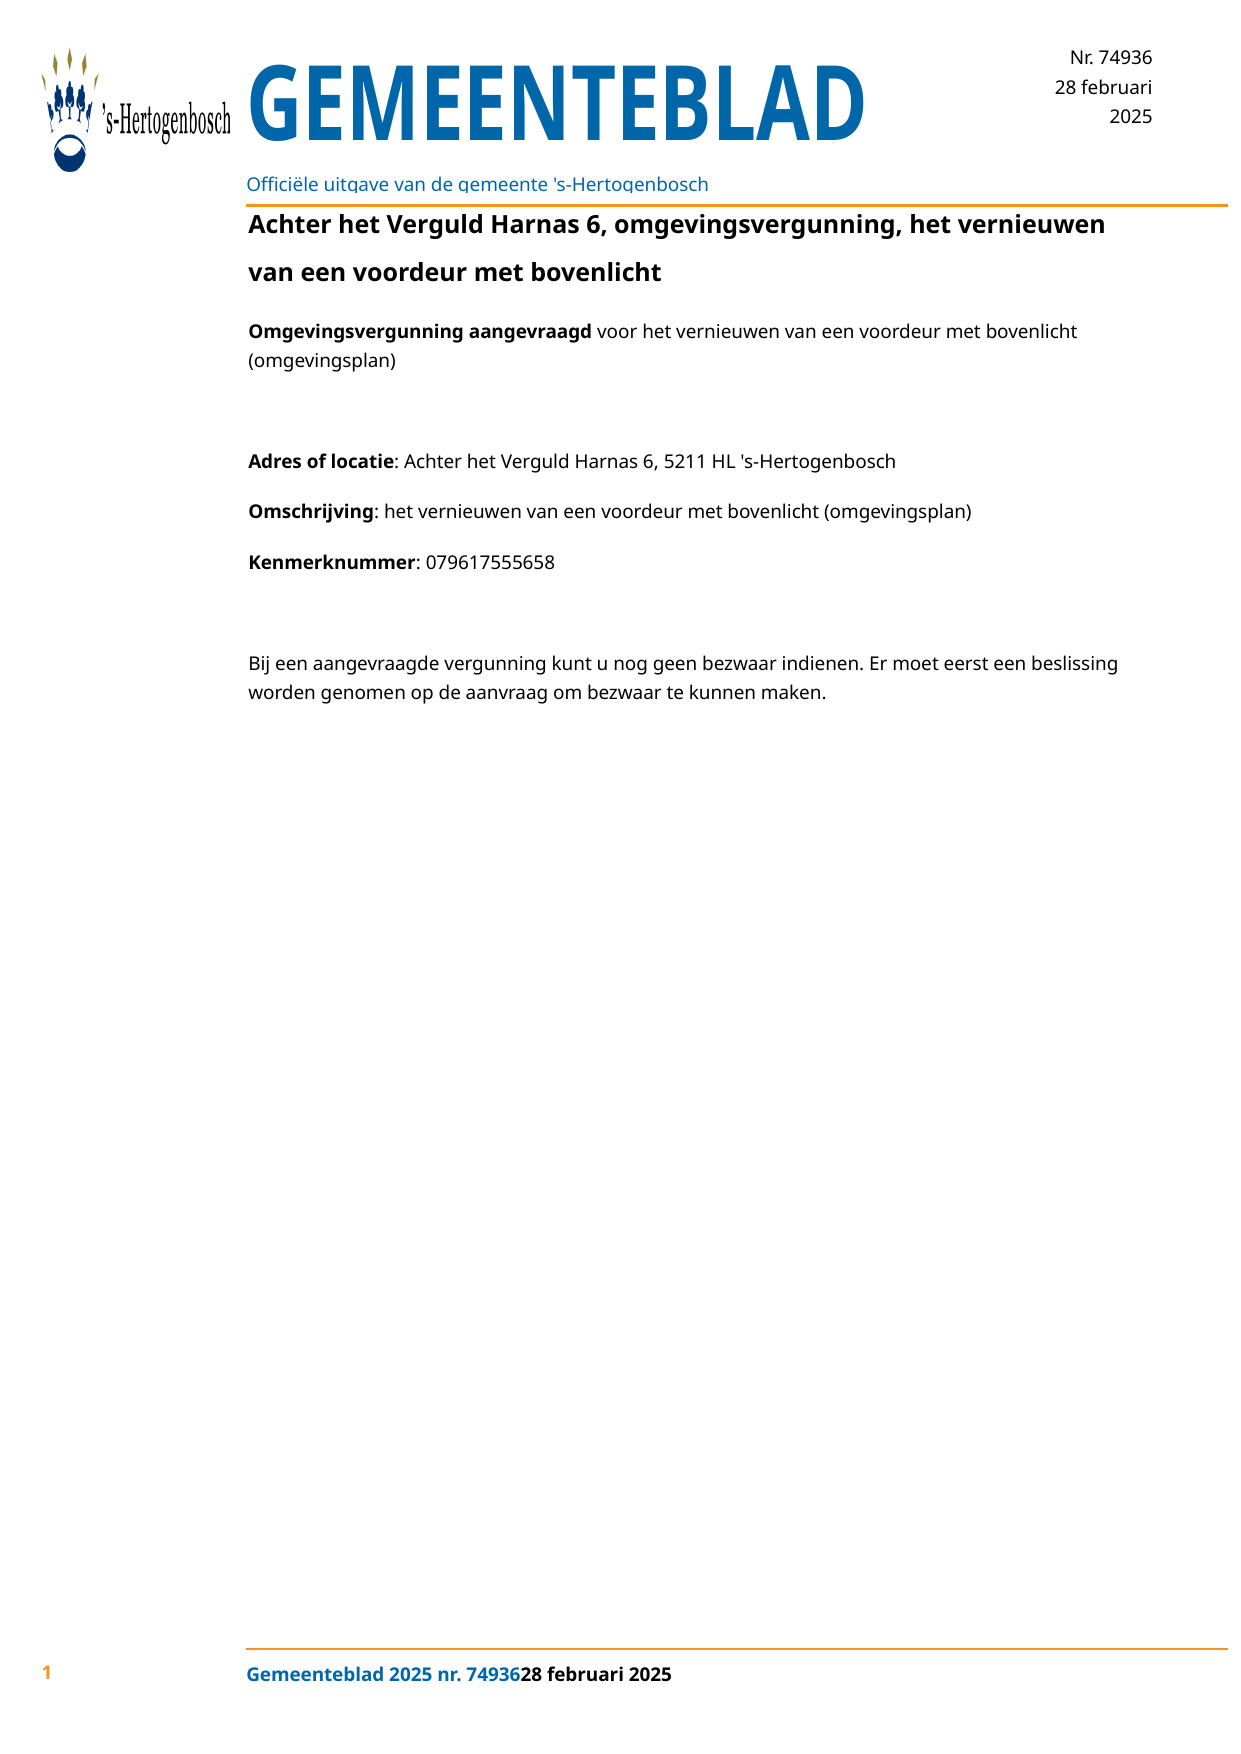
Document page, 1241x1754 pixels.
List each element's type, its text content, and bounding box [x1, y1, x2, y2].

text Adres of locatie: Achter het Verguld Harnas 6, 5211 HL 's-Hertogenbosch [248, 448, 1152, 474]
text Omgevingsvergunning aangevraagd voor het vernieuwen van een voordeur met bovenlicht (omgevingsplan) [248, 318, 1152, 373]
picture [41, 47, 231, 172]
text Kenmerknummer: 079617555658 [248, 549, 1152, 575]
text Omschrijving: het vernieuwen van een voordeur met bovenlicht (omgevingsplan) [248, 499, 1152, 524]
text Bij een aangevraagde vergunning kunt u nog geen bezwaar indienen. Er moet eerst een beslissing worden genomen op de aanvraag om bezwaar te kunnen maken. [248, 650, 1152, 705]
text Achter het Verguld Harnas 6, omgevingsvergunning, het vernieuwen van een voordeur met bovenlicht [248, 207, 1152, 288]
